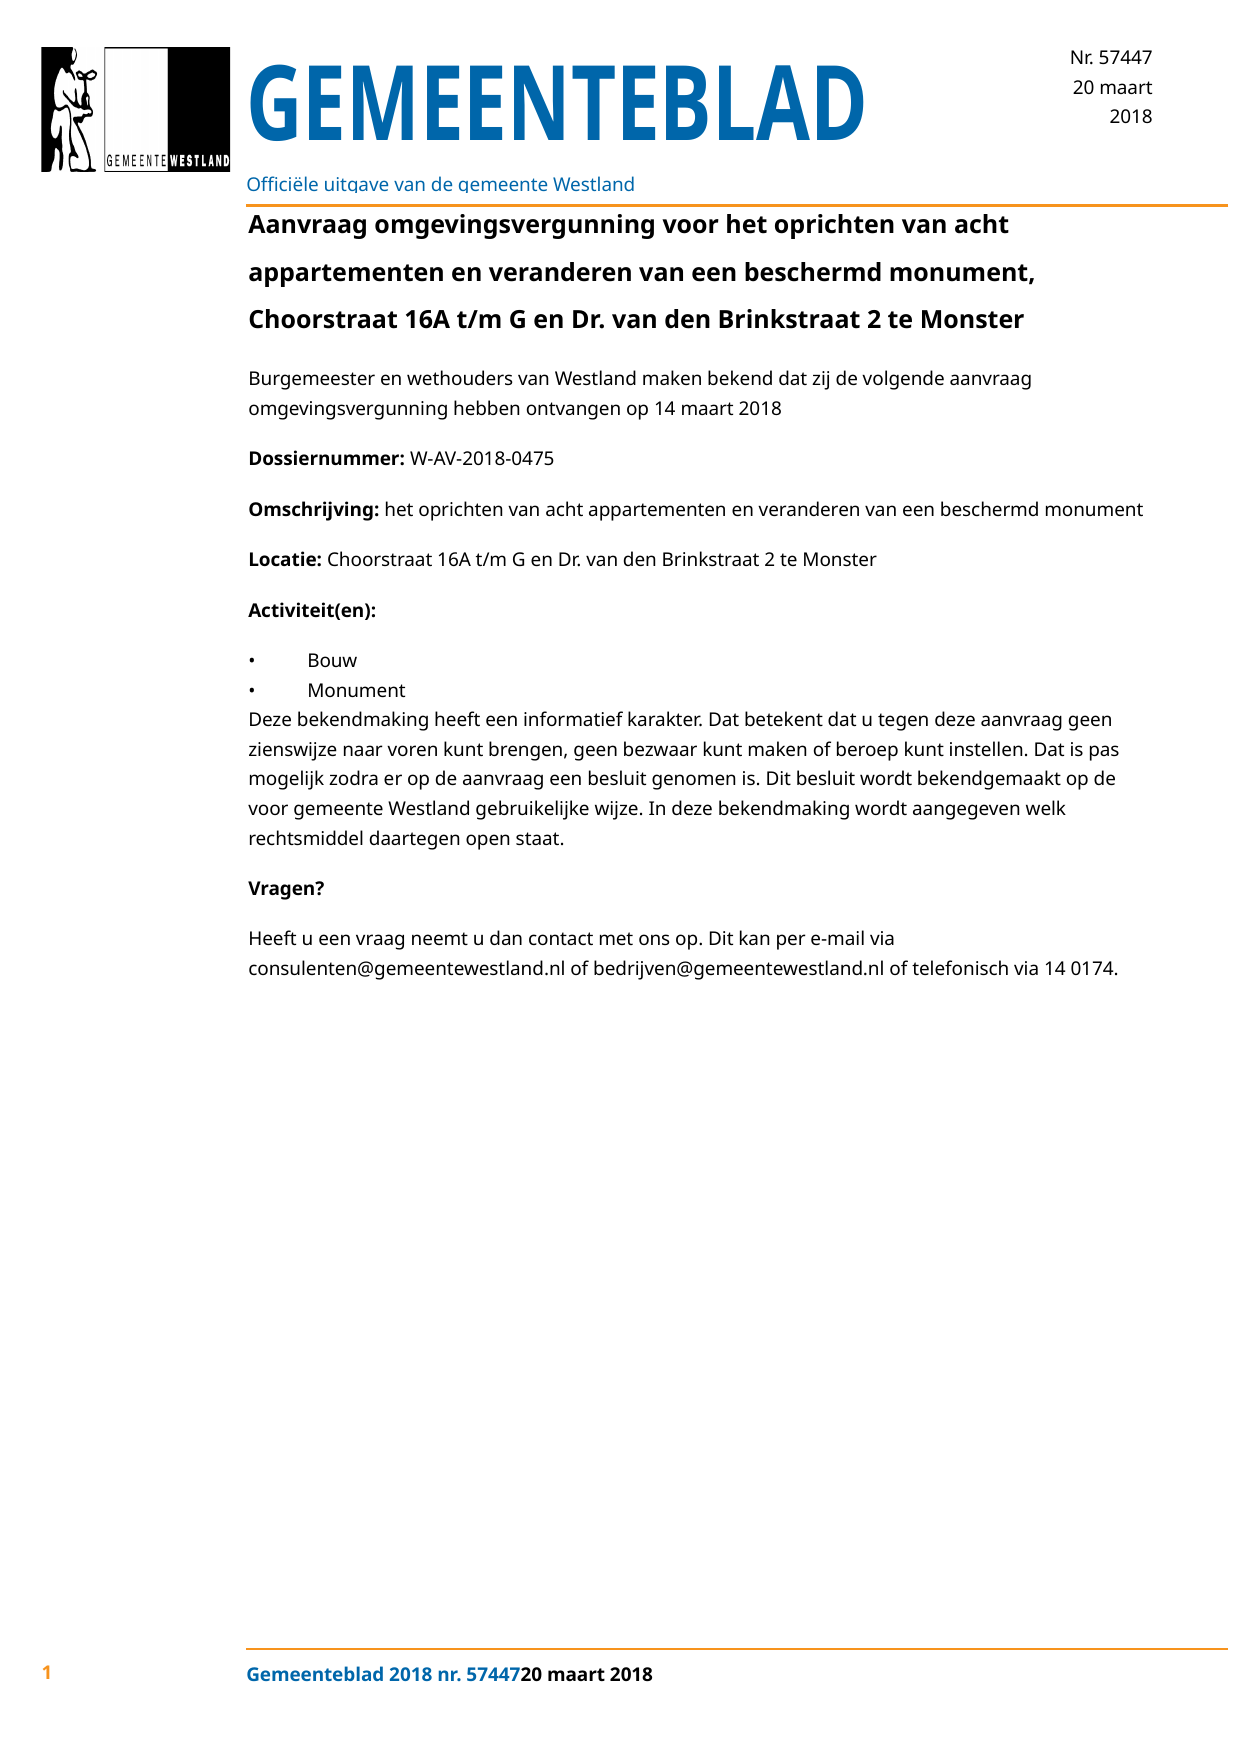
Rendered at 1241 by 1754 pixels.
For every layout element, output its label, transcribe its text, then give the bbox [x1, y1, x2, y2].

text Aanvraag omgevingsvergunning voor het oprichten van acht appartementen en veranderen van een beschermd monument, Choorstraat 16A t/m G en Dr. van den Brinkstraat 2 te Monster [248, 207, 1152, 336]
text Omschrijving: het oprichten van acht appartementen en veranderen van een beschermd monument [248, 496, 1152, 522]
text Burgemeester en wethouders van Westland maken bekend dat zij de volgende aanvraag omgevingsvergunning hebben ontvangen op 14 maart 2018 [248, 366, 1152, 421]
text Heeft u een vraag neemt u dan contact met ons op. Dit kan per e-mail via consulenten@gemeentewestland.nl of bedrijven@gemeentewestland.nl of telefonisch via 14 0174. [248, 926, 1152, 981]
list Monument [248, 677, 1152, 702]
text Activiteit(en): [248, 597, 1152, 622]
text Vragen? [248, 875, 1152, 901]
text Locatie: Choorstraat 16A t/m G en Dr. van den Brinkstraat 2 te Monster [248, 546, 1152, 572]
picture [41, 47, 231, 172]
text Dossiernummer: W-AV-2018-0475 [248, 446, 1152, 471]
text Deze bekendmaking heeft een informatief karakter. Dat betekent dat u tegen deze aanvraag geen zienswijze naar voren kunt brengen, geen bezwaar kunt maken of beroep kunt instellen. Dat is pas mogelijk zodra er op de aanvraag een besluit genomen is. Dit besluit wordt bekendgemaakt op de voor gemeente Westland gebruikelijke wijze. In deze bekendmaking wordt aangegeven welk rechtsmiddel daartegen open staat. [248, 706, 1152, 850]
list Bouw [248, 647, 1152, 673]
